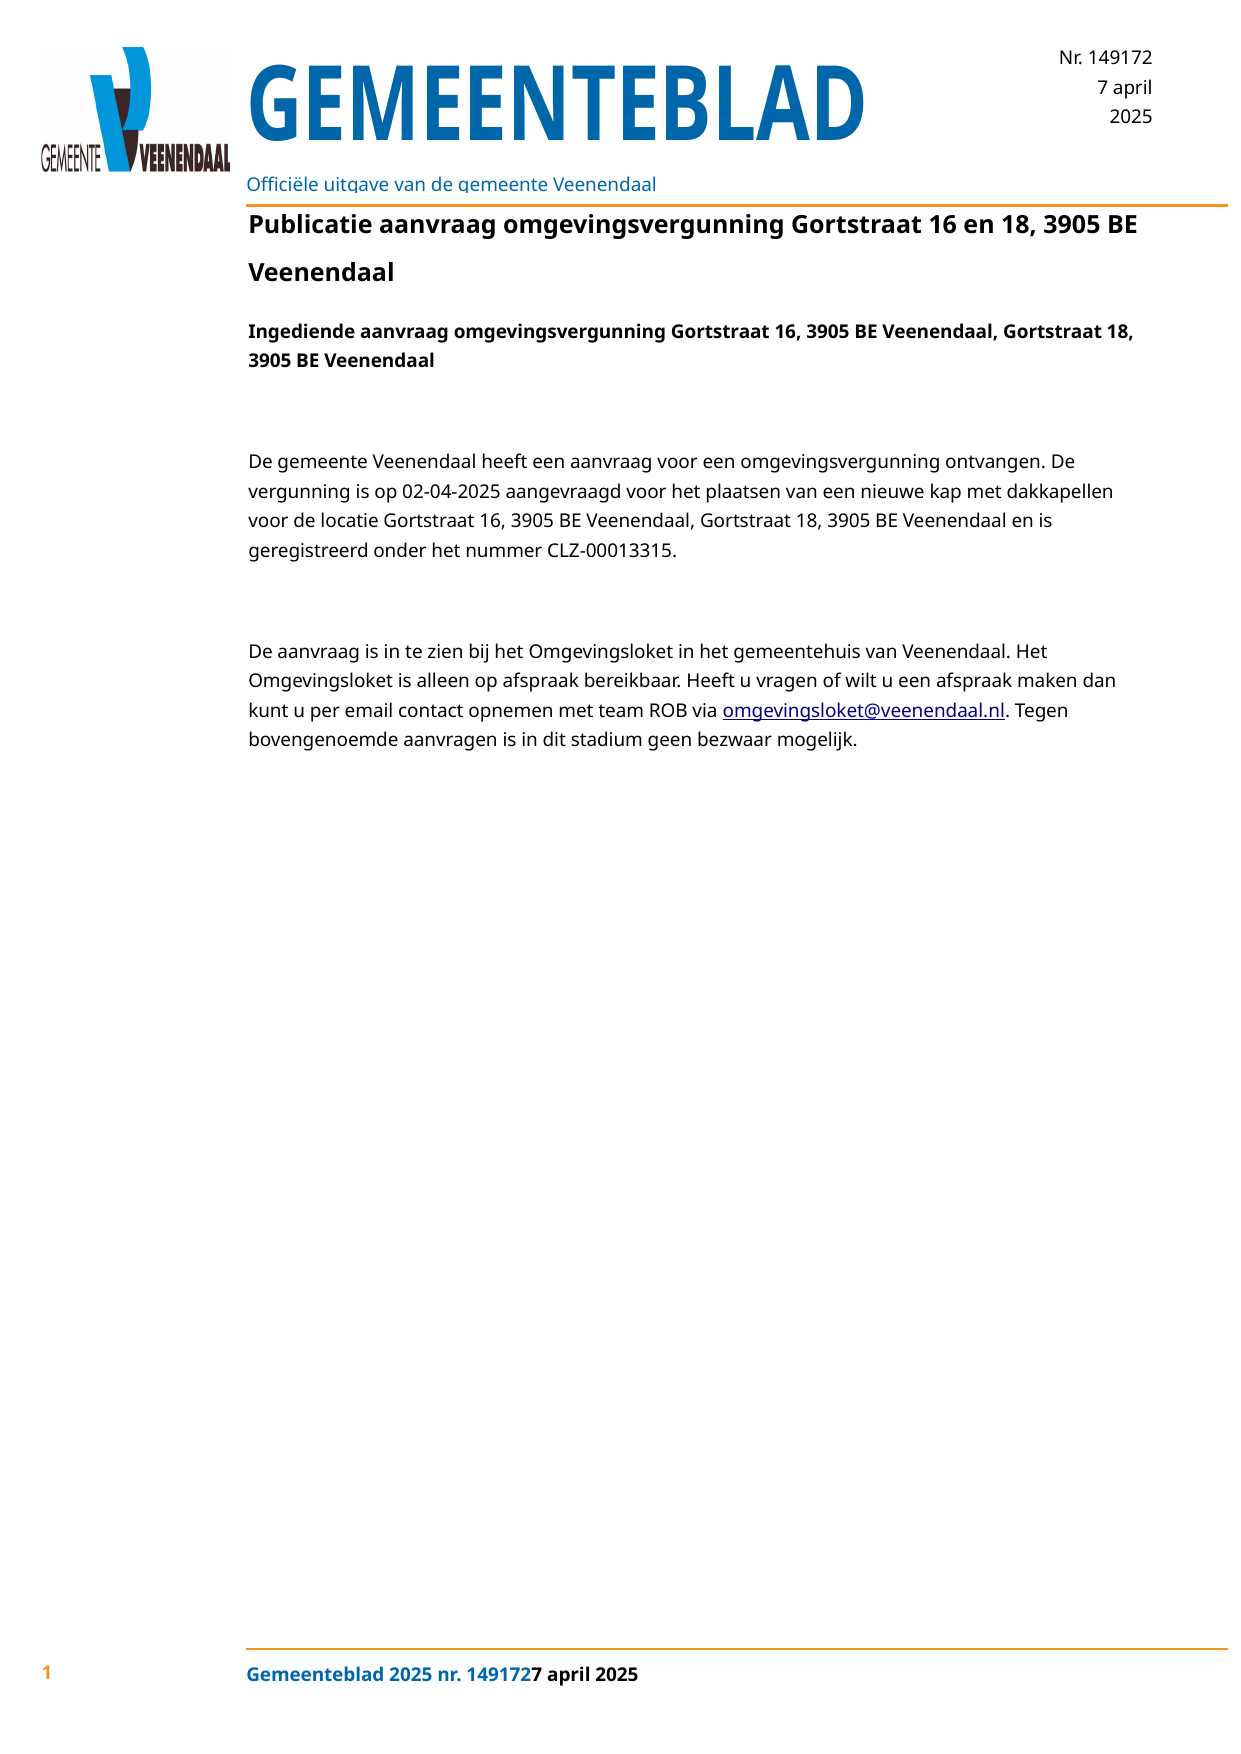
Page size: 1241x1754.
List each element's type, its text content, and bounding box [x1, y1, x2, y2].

picture [41, 47, 130, 172]
text De aanvraag is in te zien bij het Omgevingsloket in het gemeentehuis van Veenendaal. Het Omgevingsloket is alleen op afspraak bereikbaar. Heeft u vragen of wilt u een afspraak maken dan kunt u per email contact opnemen met team ROB via omgevingsloket@veenendaal.nl. Tegen bovengenoemde aanvragen is in dit stadium geen bezwaar mogelijk. [248, 638, 1152, 752]
text Publicatie aanvraag omgevingsvergunning Gortstraat 16 en 18, 3905 BE Veenendaal [248, 207, 1152, 288]
text De gemeente Veenendaal heeft een aanvraag voor een omgevingsvergunning ontvangen. De vergunning is op 02-04-2025 aangevraagd voor het plaatsen van een nieuwe kap met dakkapellen voor de locatie Gortstraat 16, 3905 BE Veenendaal, Gortstraat 18, 3905 BE Veenendaal en is geregistreerd onder het nummer CLZ-00013315. [248, 448, 1152, 563]
picture [123, 47, 231, 172]
text Ingediende aanvraag omgevingsvergunning Gortstraat 16, 3905 BE Veenendaal, Gortstraat 18, 3905 BE Veenendaal [248, 318, 1152, 373]
